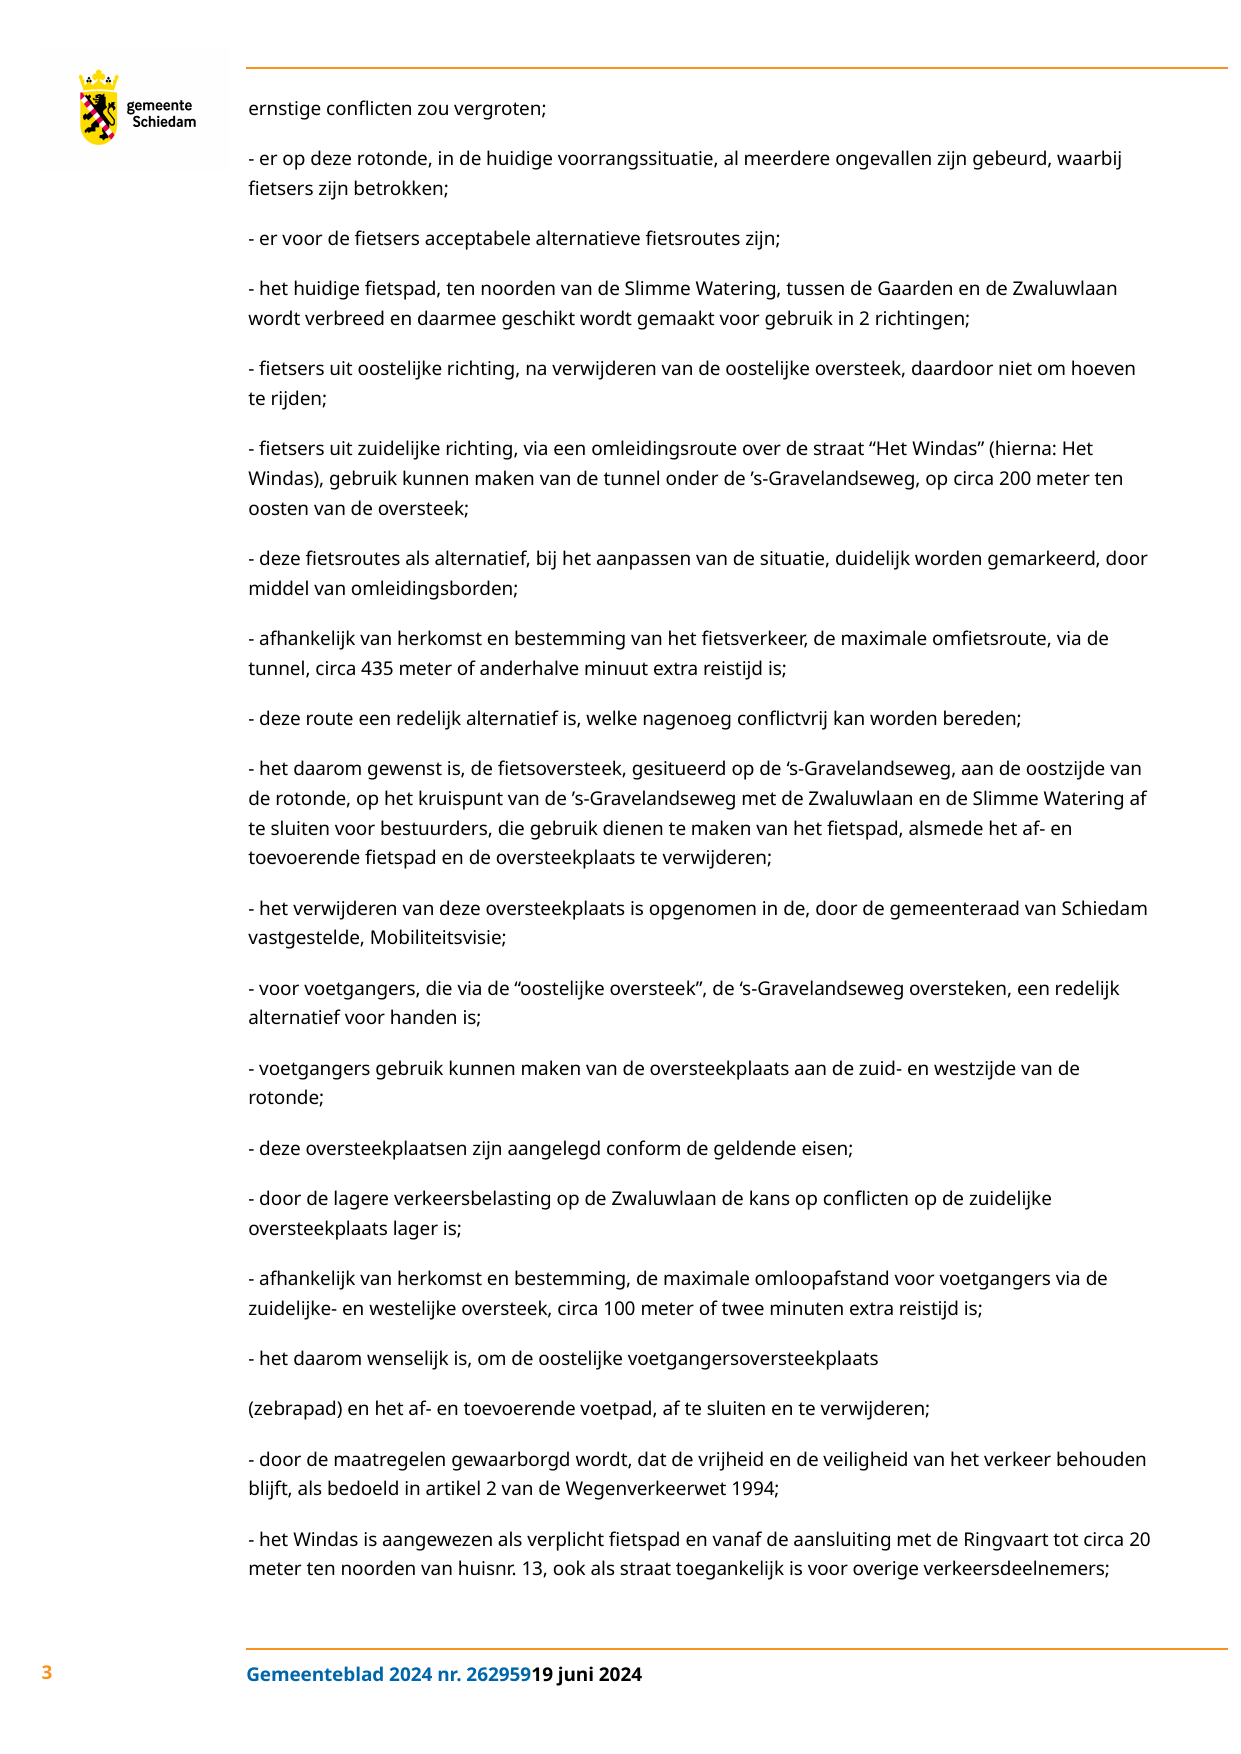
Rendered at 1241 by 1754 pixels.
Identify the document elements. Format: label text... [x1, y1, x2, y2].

text - afhankelijk van herkomst en bestemming van het fietsverkeer, de maximale omfietsroute, via de tunnel, circa 435 meter of anderhalve minuut extra reistijd is; [248, 625, 1152, 681]
text - er voor de fietsers acceptabele alternatieve fietsroutes zijn; [248, 225, 1152, 251]
text - het Windas is aangewezen als verplicht fietspad en vanaf de aansluiting met de Ringvaart tot circa 20 meter ten noorden van huisnr. 13, ook als straat toegankelijk is voor overige verkeersdeelnemers; [248, 1526, 1152, 1581]
text - fietsers uit oostelijke richting, na verwijderen van de oostelijke oversteek, daardoor niet om hoeven te rijden; [248, 356, 1152, 411]
text - voetgangers gebruik kunnen maken van de oversteekplaats aan de zuid- en westzijde van de rotonde; [248, 1055, 1152, 1110]
text - deze route een redelijk alternatief is, welke nagenoeg conflictvrij kan worden bereden; [248, 705, 1152, 731]
text - het daarom wenselijk is, om de oostelijke voetgangersoversteekplaats [248, 1345, 1152, 1371]
text - door de maatregelen gewaarborgd wordt, dat de vrijheid en de veiligheid van het verkeer behouden blijft, als bedoeld in artikel 2 van de Wegenverkeerwet 1994; [248, 1446, 1152, 1501]
text - het huidige fietspad, ten noorden van de Slimme Watering, tussen de Gaarden en de Zwaluwlaan wordt verbreed en daarmee geschikt wordt gemaakt voor gebruik in 2 richtingen; [248, 276, 1152, 331]
text - door de lagere verkeersbelasting op de Zwaluwlaan de kans op conflicten op de zuidelijke oversteekplaats lager is; [248, 1185, 1152, 1241]
text (zebrapad) en het af- en toevoerende voetpad, af te sluiten en te verwijderen; [248, 1396, 1152, 1421]
text ernstige conflicten zou vergroten; [248, 95, 1152, 121]
text - voor voetgangers, die via de “oostelijke oversteek”, de ‘s-Gravelandseweg oversteken, een redelijk alternatief voor handen is; [248, 975, 1152, 1030]
text - deze oversteekplaatsen zijn aangelegd conform de geldende eisen; [248, 1135, 1152, 1161]
text - het verwijderen van deze oversteekplaats is opgenomen in de, door de gemeenteraad van Schiedam vastgestelde, Mobiliteitsvisie; [248, 895, 1152, 950]
picture [41, 47, 231, 172]
text - het daarom gewenst is, de fietsoversteek, gesitueerd op de ‘s-Gravelandseweg, aan de oostzijde van de rotonde, op het kruispunt van de ’s-Gravelandseweg met de Zwaluwlaan en de Slimme Watering af te sluiten voor bestuurders, die gebruik dienen te maken van het fietspad, alsmede het af- en toevoerende fietspad en de oversteekplaats te verwijderen; [248, 756, 1152, 870]
text - fietsers uit zuidelijke richting, via een omleidingsroute over de straat “Het Windas” (hierna: Het Windas), gebruik kunnen maken van de tunnel onder de ’s-Gravelandseweg, op circa 200 meter ten oosten van de oversteek; [248, 436, 1152, 521]
text - deze fietsroutes als alternatief, bij het aanpassen van de situatie, duidelijk worden gemarkeerd, door middel van omleidingsborden; [248, 545, 1152, 601]
text - er op deze rotonde, in de huidige voorrangssituatie, al meerdere ongevallen zijn gebeurd, waarbij fietsers zijn betrokken; [248, 145, 1152, 201]
text - afhankelijk van herkomst en bestemming, de maximale omloopafstand voor voetgangers via de zuidelijke- en westelijke oversteek, circa 100 meter of twee minuten extra reistijd is; [248, 1265, 1152, 1321]
